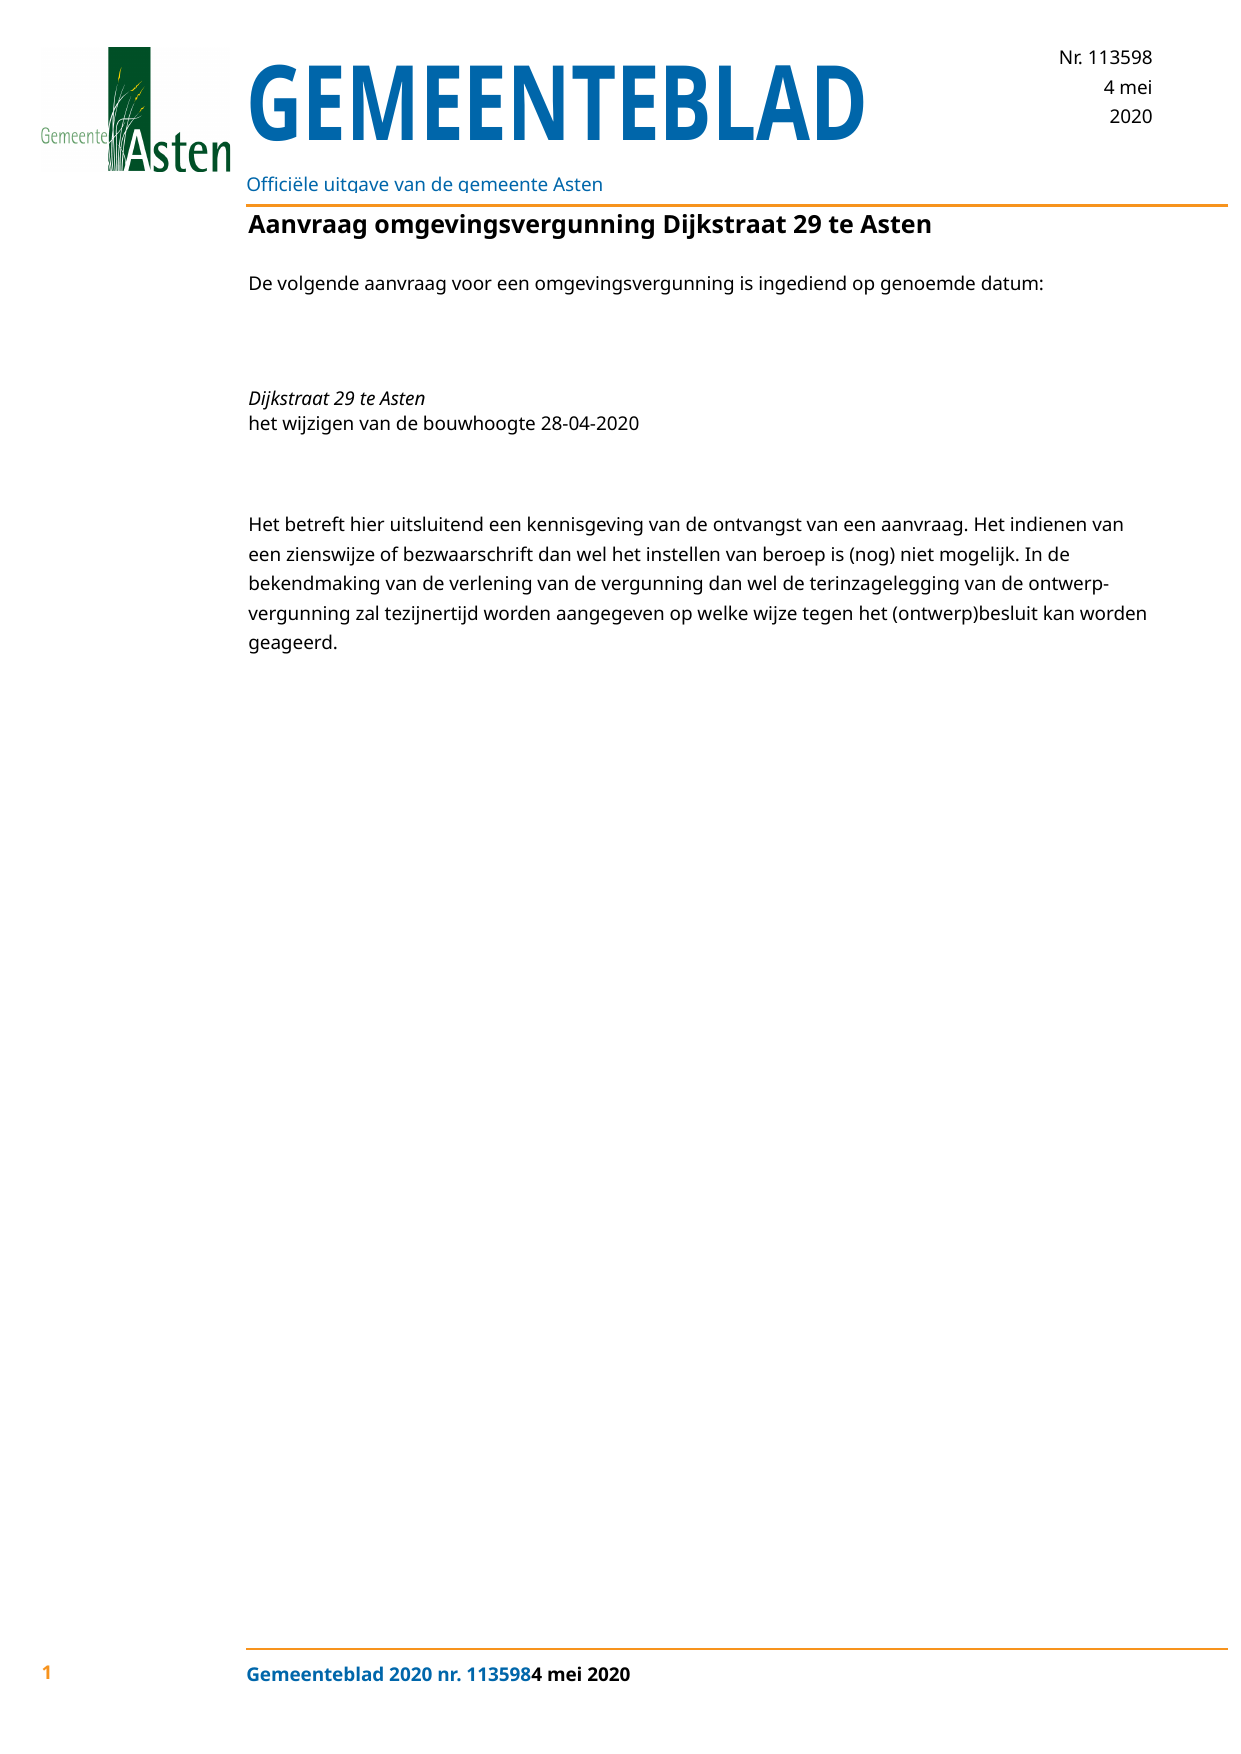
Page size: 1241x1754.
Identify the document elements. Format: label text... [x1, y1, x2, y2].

text het wijzigen van de bouwhoogte 28-04-2020 [248, 410, 1152, 436]
text De volgende aanvraag voor een omgevingsvergunning is ingediend op genoemde datum: [248, 270, 1152, 296]
text Aanvraag omgevingsvergunning Dijkstraat 29 te Asten [248, 207, 1152, 241]
picture [41, 47, 231, 172]
text Het betreft hier uitsluitend een kennisgeving van de ontvangst van een aanvraag. Het indienen van een zienswijze of bezwaarschrift dan wel het instellen van beroep is (nog) niet mogelijk. In de bekendmaking van de verlening van de vergunning dan wel de terinzagelegging van de ontwerp-vergunning zal tezijnertijd worden aangegeven op welke wijze tegen het (ontwerp)besluit kan worden geageerd. [248, 511, 1152, 655]
text Dijkstraat 29 te Asten [248, 385, 1152, 410]
